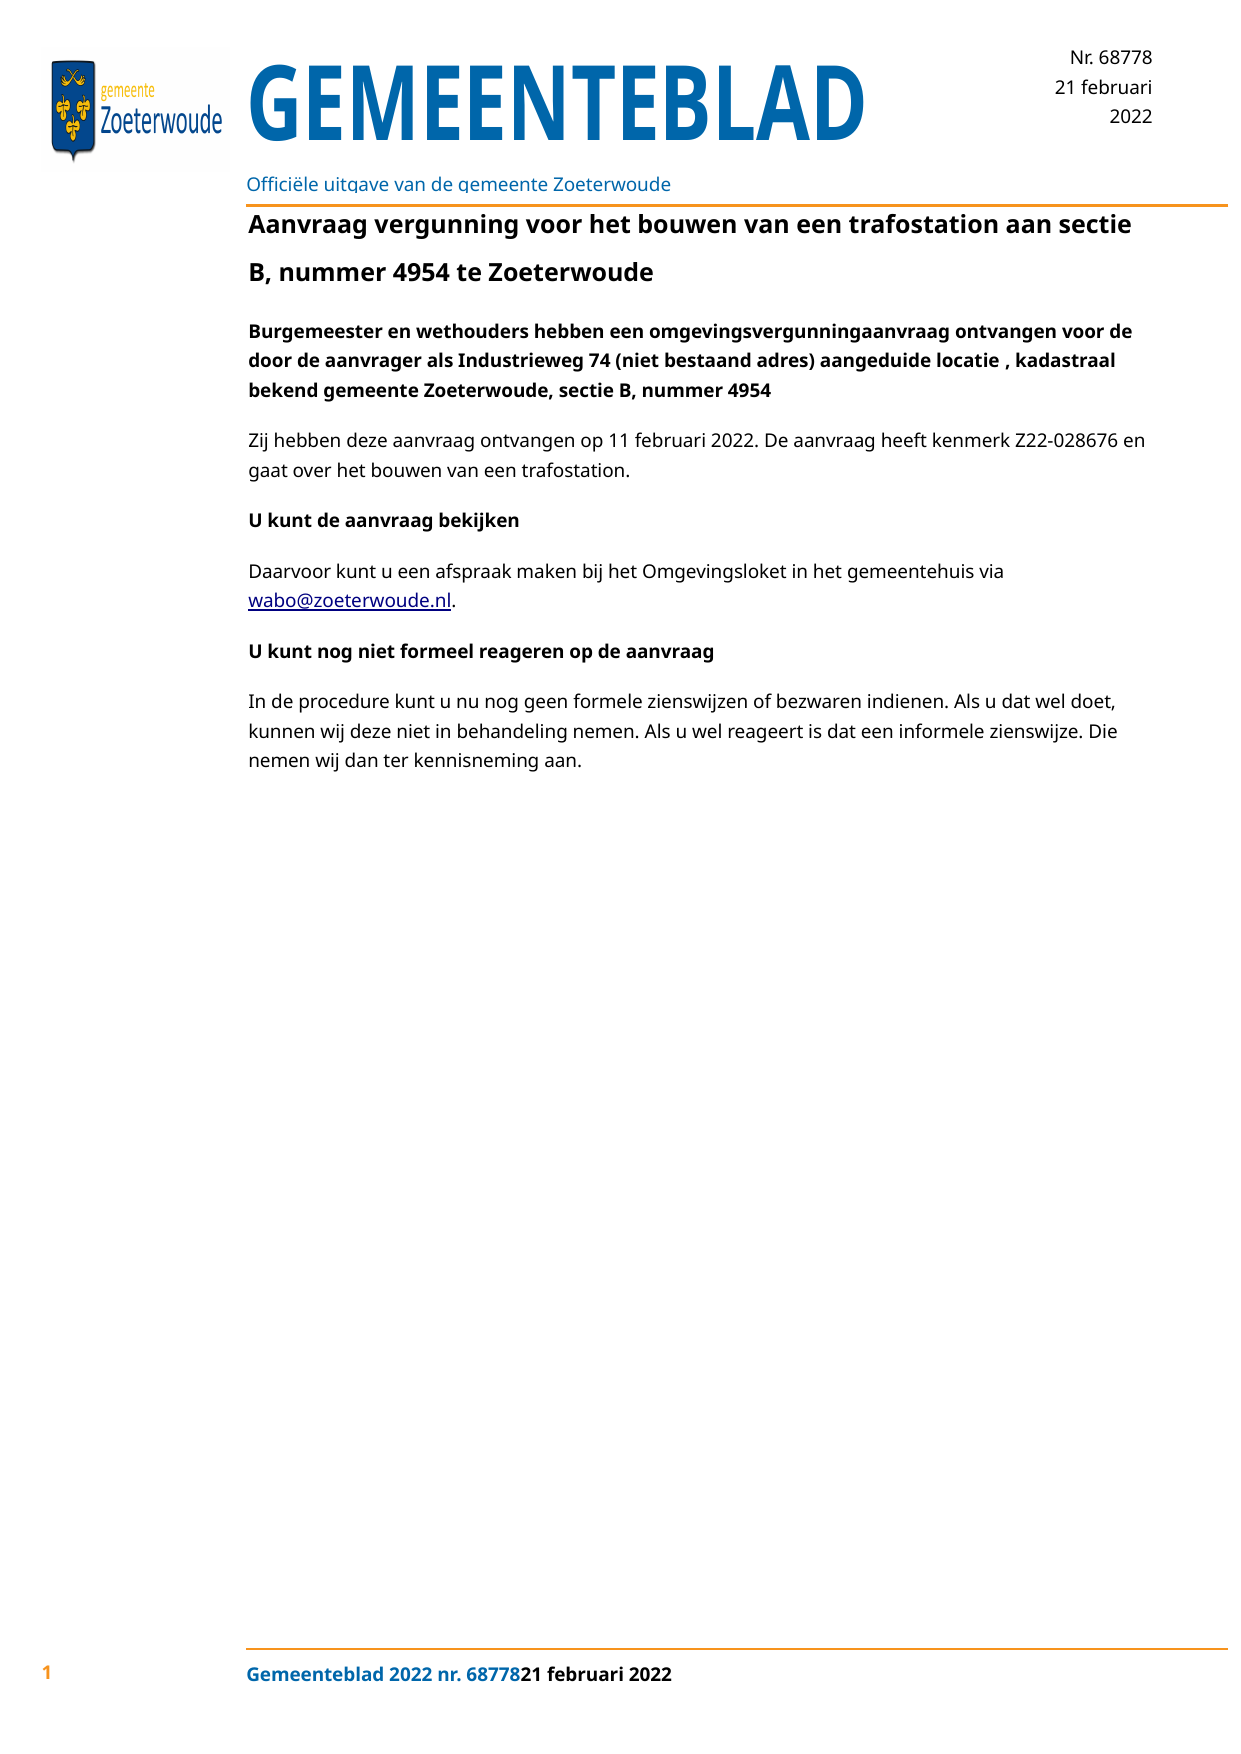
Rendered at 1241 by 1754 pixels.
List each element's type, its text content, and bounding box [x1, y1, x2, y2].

text Zij hebben deze aanvraag ontvangen op 11 februari 2022. De aanvraag heeft kenmerk Z22-028676 en gaat over het bouwen van een trafostation. [248, 427, 1152, 483]
text Daarvoor kunt u een afspraak maken bij het Omgevingsloket in het gemeentehuis via wabo@zoeterwoude.nl. [248, 558, 1152, 613]
text Aanvraag vergunning voor het bouwen van een trafostation aan sectie B, nummer 4954 te Zoeterwoude [248, 207, 1152, 288]
text U kunt de aanvraag bekijken [248, 507, 1152, 533]
picture [41, 47, 231, 172]
text In de procedure kunt u nu nog geen formele zienswijzen of bezwaren indienen. Als u dat wel doet, kunnen wij deze niet in behandeling nemen. Als u wel reageert is dat een informele zienswijze. Die nemen wij dan ter kennisneming aan. [248, 688, 1152, 773]
text Burgemeester en wethouders hebben een omgevingsvergunningaanvraag ontvangen voor de door de aanvrager als Industrieweg 74 (niet bestaand adres) aangeduide locatie , kadastraal bekend gemeente Zoeterwoude, sectie B, nummer 4954 [248, 318, 1152, 403]
text U kunt nog niet formeel reageren op de aanvraag [248, 638, 1152, 664]
